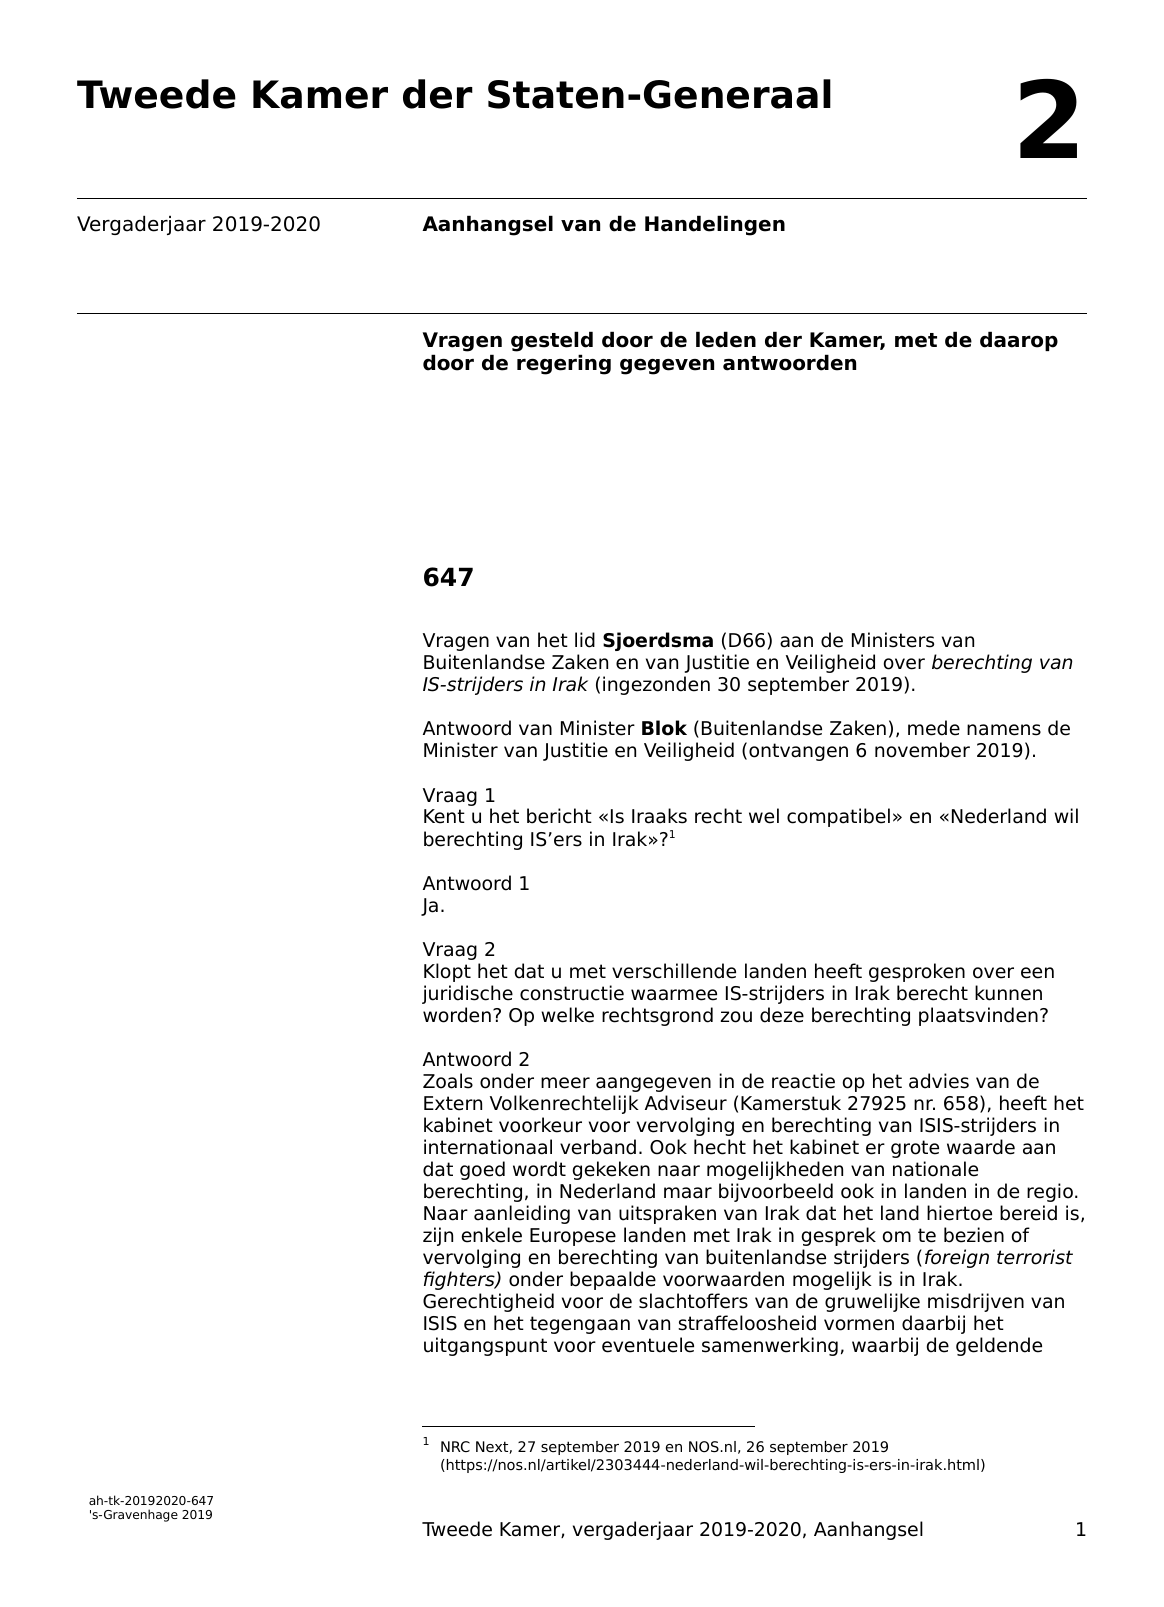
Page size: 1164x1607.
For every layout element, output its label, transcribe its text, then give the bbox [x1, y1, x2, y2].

table_cell Aanhangsel van de Handelingen [422, 199, 1087, 313]
text Klopt het dat u met verschillende landen heeft gesproken over een juridische constructie waarmee IS-strijders in Irak berecht kunnen worden? Op welke rechtsgrond zou deze berechting plaatsvinden? [422, 961, 1087, 1027]
table_cell Vragen gesteld door de leden der Kamer, met de daarop door de regering gegeven antwoorden [422, 314, 1087, 375]
text Kent u het bericht «Is Iraaks recht wel compatibel» en «Nederland wil berechting IS’ers in Irak»? [422, 806, 1087, 850]
text Antwoord 1 [422, 873, 1087, 894]
text NRC Next, 27 september 2019 en NOS.nl, 26 september 2019 (https://nos.nl/artikel/2303444-nederland-wil-berechting-is-ers-in-irak.html) [422, 1435, 1087, 1474]
text Vragen van het lid Sjoerdsma (D66) aan de Ministers van Buitenlandse Zaken en van Justitie en Veiligheid over berechting van IS-strijders in Irak (ingezonden 30 september 2019). [422, 630, 1087, 696]
table_header 2 [886, 59, 1087, 198]
text 647 [422, 563, 1087, 592]
table_cell Vergaderjaar 2019-2020 [77, 199, 422, 313]
text Vraag 1 [422, 784, 1087, 806]
text Ja. [422, 894, 1087, 917]
text 's-Gravenhage 2019 [88, 1508, 323, 1522]
text Vraag 2 [422, 939, 1087, 961]
table_header Tweede Kamer der Staten-Generaal [77, 59, 886, 198]
table_cell [77, 314, 422, 375]
text Antwoord 2 [422, 1049, 1087, 1071]
text Zoals onder meer aangegeven in de reactie op het advies van de Extern Volkenrechtelijk Adviseur (Kamerstuk 27925 nr. 658), heeft het kabinet voorkeur voor vervolging en berechting van ISIS-strijders in internationaal verband. Ook hecht het kabinet er grote waarde aan dat goed wordt gekeken naar mogelijkheden van nationale berechting, in Nederland maar bijvoorbeeld ook in landen in de regio. Naar aanleiding van uitspraken van Irak dat het land hiertoe bereid is, zijn enkele Europese landen met Irak in gesprek om te bezien of vervolging en berechting van buitenlandse strijders (foreign terrorist fighters) onder bepaalde voorwaarden mogelijk is in Irak. Gerechtigheid voor de slachtoffers van de gruwelijke misdrijven van ISIS en het tegengaan van straffeloosheid vormen daarbij het uitgangspunt voor eventuele samenwerking, waarbij de geldende [422, 1071, 1087, 1357]
text ah-tk-20192020-647 [88, 1494, 323, 1508]
text Antwoord van Minister Blok (Buitenlandse Zaken), mede namens de Minister van Justitie en Veiligheid (ontvangen 6 november 2019). [422, 718, 1087, 762]
